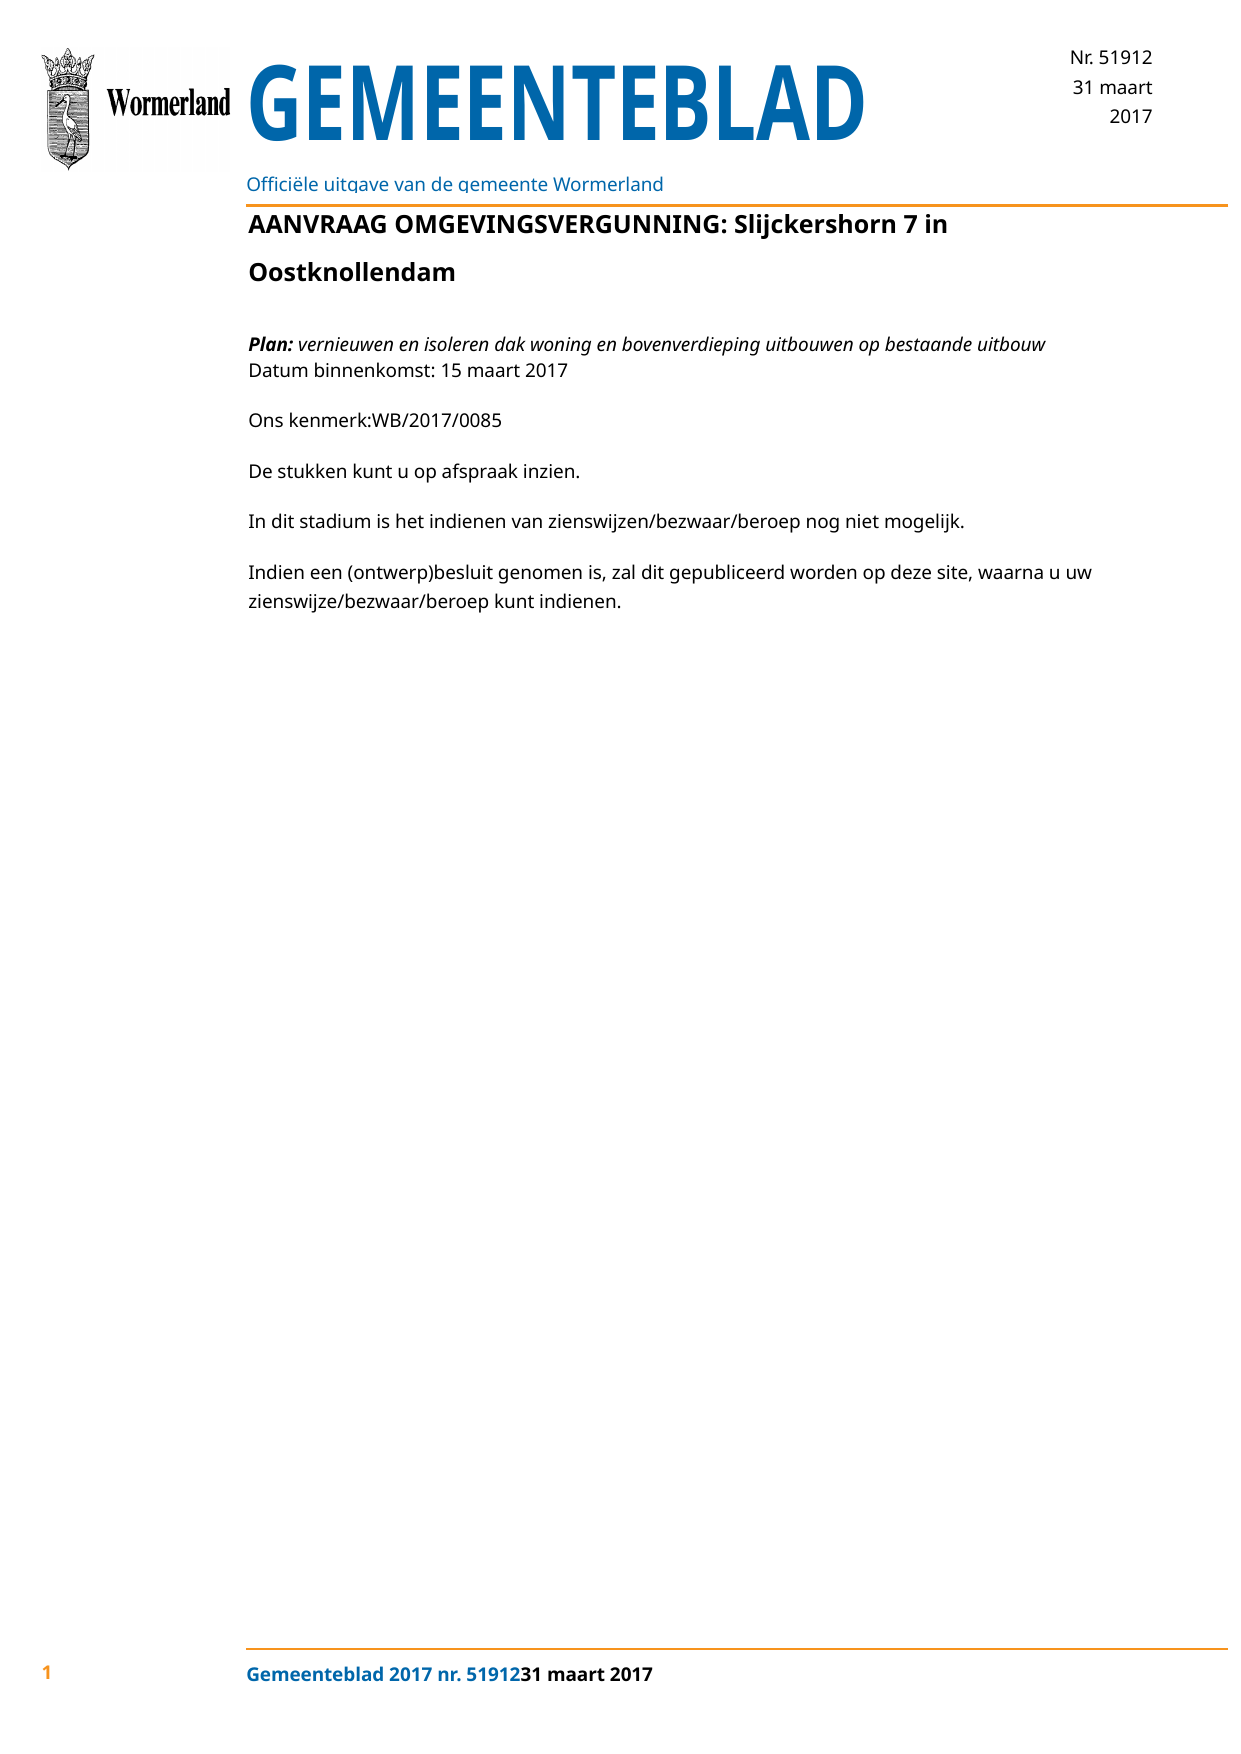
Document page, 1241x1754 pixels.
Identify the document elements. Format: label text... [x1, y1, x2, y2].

text Plan: vernieuwen en isoleren dak woning en bovenverdieping uitbouwen op bestaande uitbouw [248, 331, 1152, 357]
picture [41, 47, 231, 172]
text In dit stadium is het indienen van zienswijzen/bezwaar/beroep nog niet mogelijk. [248, 508, 1152, 534]
text Ons kenmerk:WB/2017/0085 [248, 408, 1152, 433]
text De stukken kunt u op afspraak inzien. [248, 458, 1152, 484]
text AANVRAAG OMGEVINGSVERGUNNING: Slijckershorn 7 in Oostknollendam [248, 207, 1152, 288]
text Datum binnenkomst: 15 maart 2017 [248, 357, 1152, 383]
text Indien een (ontwerp)besluit genomen is, zal dit gepubliceerd worden op deze site, waarna u uw zienswijze/bezwaar/beroep kunt indienen. [248, 559, 1152, 614]
